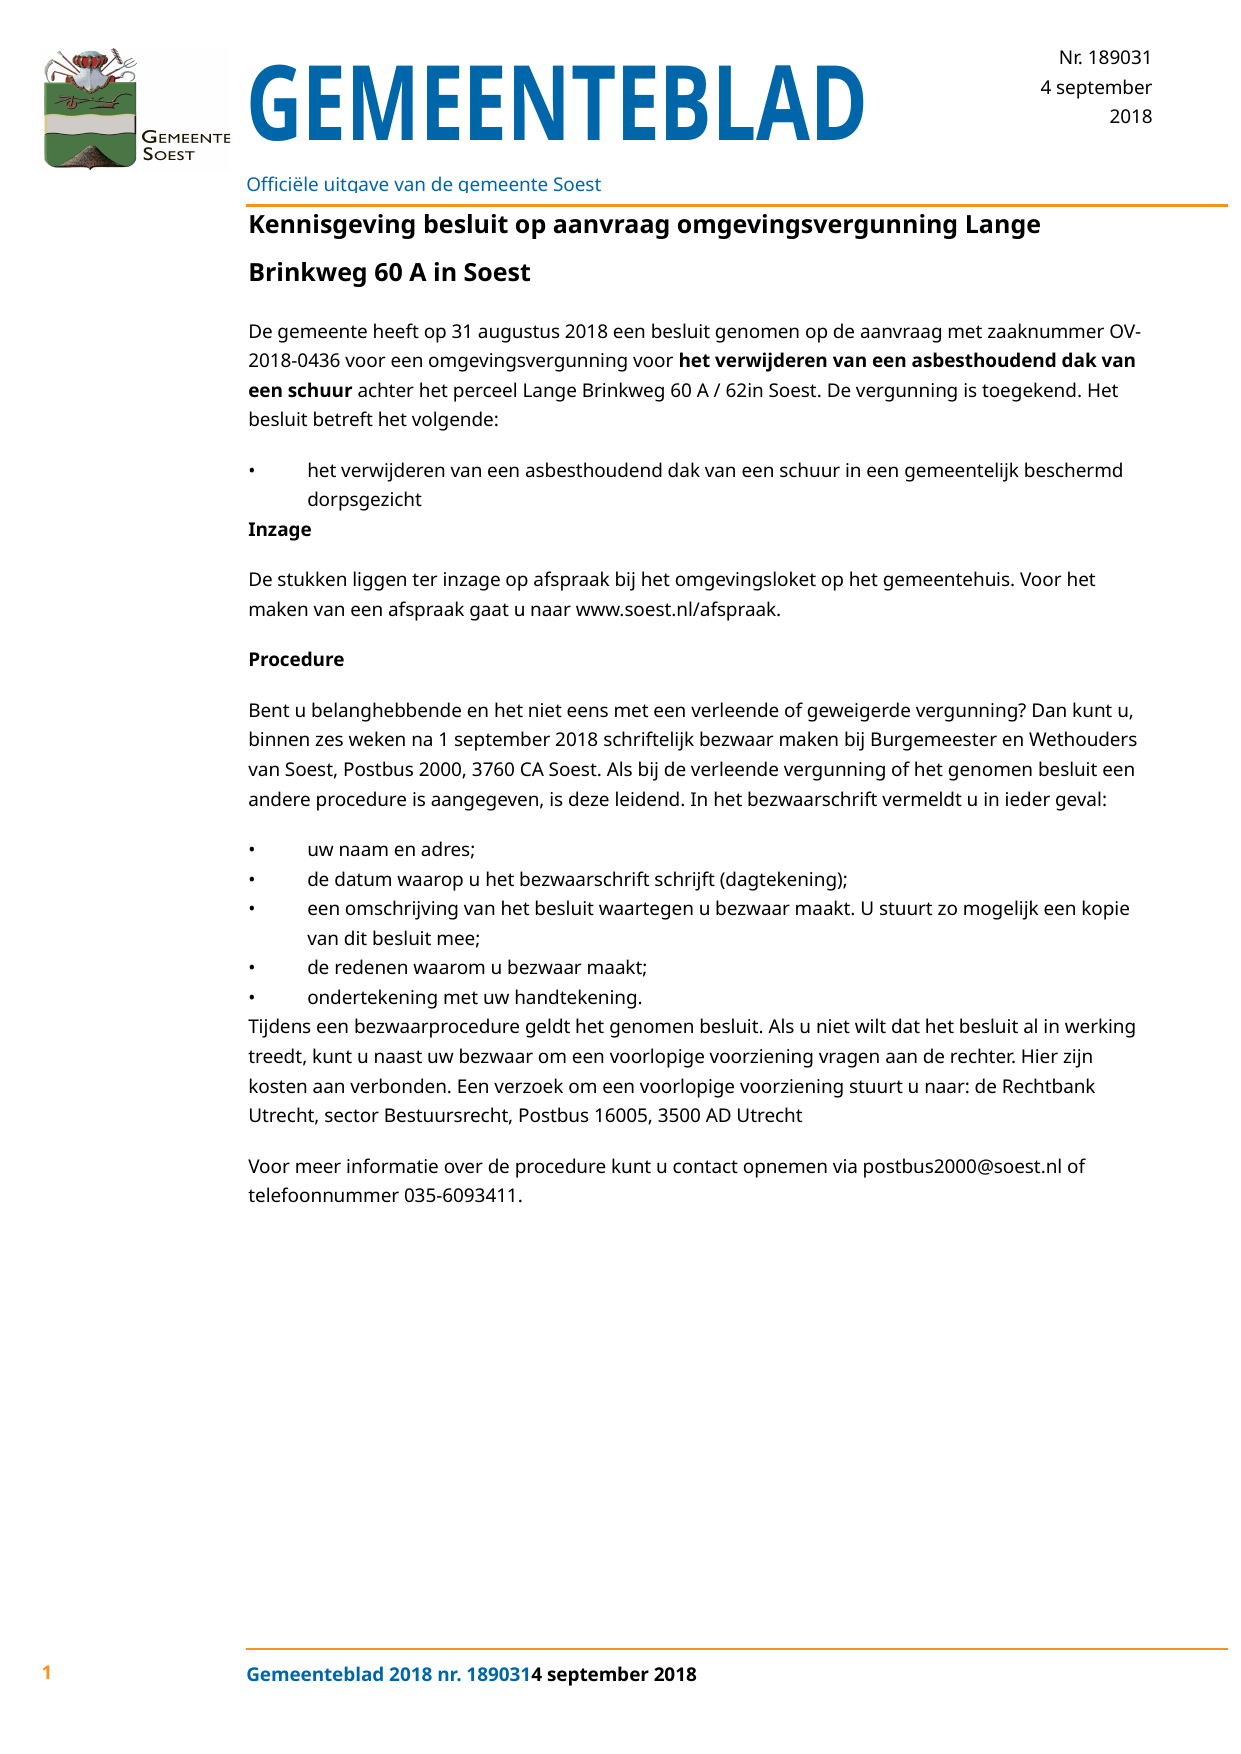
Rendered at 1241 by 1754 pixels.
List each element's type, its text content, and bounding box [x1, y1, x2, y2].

list uw naam en adres; [248, 836, 1152, 862]
list het verwijderen van een asbesthoudend dak van een schuur in een gemeentelijk beschermd dorpsgezicht [248, 457, 1152, 512]
list ondertekening met uw handtekening. [248, 984, 1152, 1010]
text Bent u belanghebbende en het niet eens met een verleende of geweigerde vergunning? Dan kunt u, binnen zes weken na 1 september 2018 schriftelijk bezwaar maken bij Burgemeester en Wethouders van Soest, Postbus 2000, 3760 CA Soest. Als bij de verleende vergunning of het genomen besluit een andere procedure is aangegeven, is deze leidend. In het bezwaarschrift vermeldt u in ieder geval: [248, 697, 1152, 812]
text Kennisgeving besluit op aanvraag omgevingsvergunning Lange Brinkweg 60 A in Soest [248, 207, 1152, 288]
list de datum waarop u het bezwaarschrift schrijft (dagtekening); [248, 866, 1152, 892]
list een omschrijving van het besluit waartegen u bezwaar maakt. U stuurt zo mogelijk een kopie van dit besluit mee; [248, 895, 1152, 951]
picture [41, 47, 231, 172]
text Tijdens een bezwaarprocedure geldt het genomen besluit. Als u niet wilt dat het besluit al in werking treedt, kunt u naast uw bezwaar om een voorlopige voorziening vragen aan de rechter. Hier zijn kosten aan verbonden. Een verzoek om een voorlopige voorziening stuurt u naar: de Rechtbank Utrecht, sector Bestuursrecht, Postbus 16005, 3500 AD Utrecht [248, 1014, 1152, 1128]
text Voor meer informatie over de procedure kunt u contact opnemen via postbus2000@soest.nl of telefoonnummer 035-6093411. [248, 1153, 1152, 1208]
text De gemeente heeft op 31 augustus 2018 een besluit genomen op de aanvraag met zaaknummer OV-2018-0436 voor een omgevingsvergunning voor het verwijderen van een asbesthoudend dak van een schuur achter het perceel Lange Brinkweg 60 A / 62in Soest. De vergunning is toegekend. Het besluit betreft het volgende: [248, 318, 1152, 432]
text De stukken liggen ter inzage op afspraak bij het omgevingsloket op het gemeentehuis. Voor het maken van een afspraak gaat u naar www.soest.nl/afspraak. [248, 567, 1152, 622]
list de redenen waarom u bezwaar maakt; [248, 954, 1152, 980]
text Inzage [248, 516, 1152, 542]
text Procedure [248, 647, 1152, 672]
